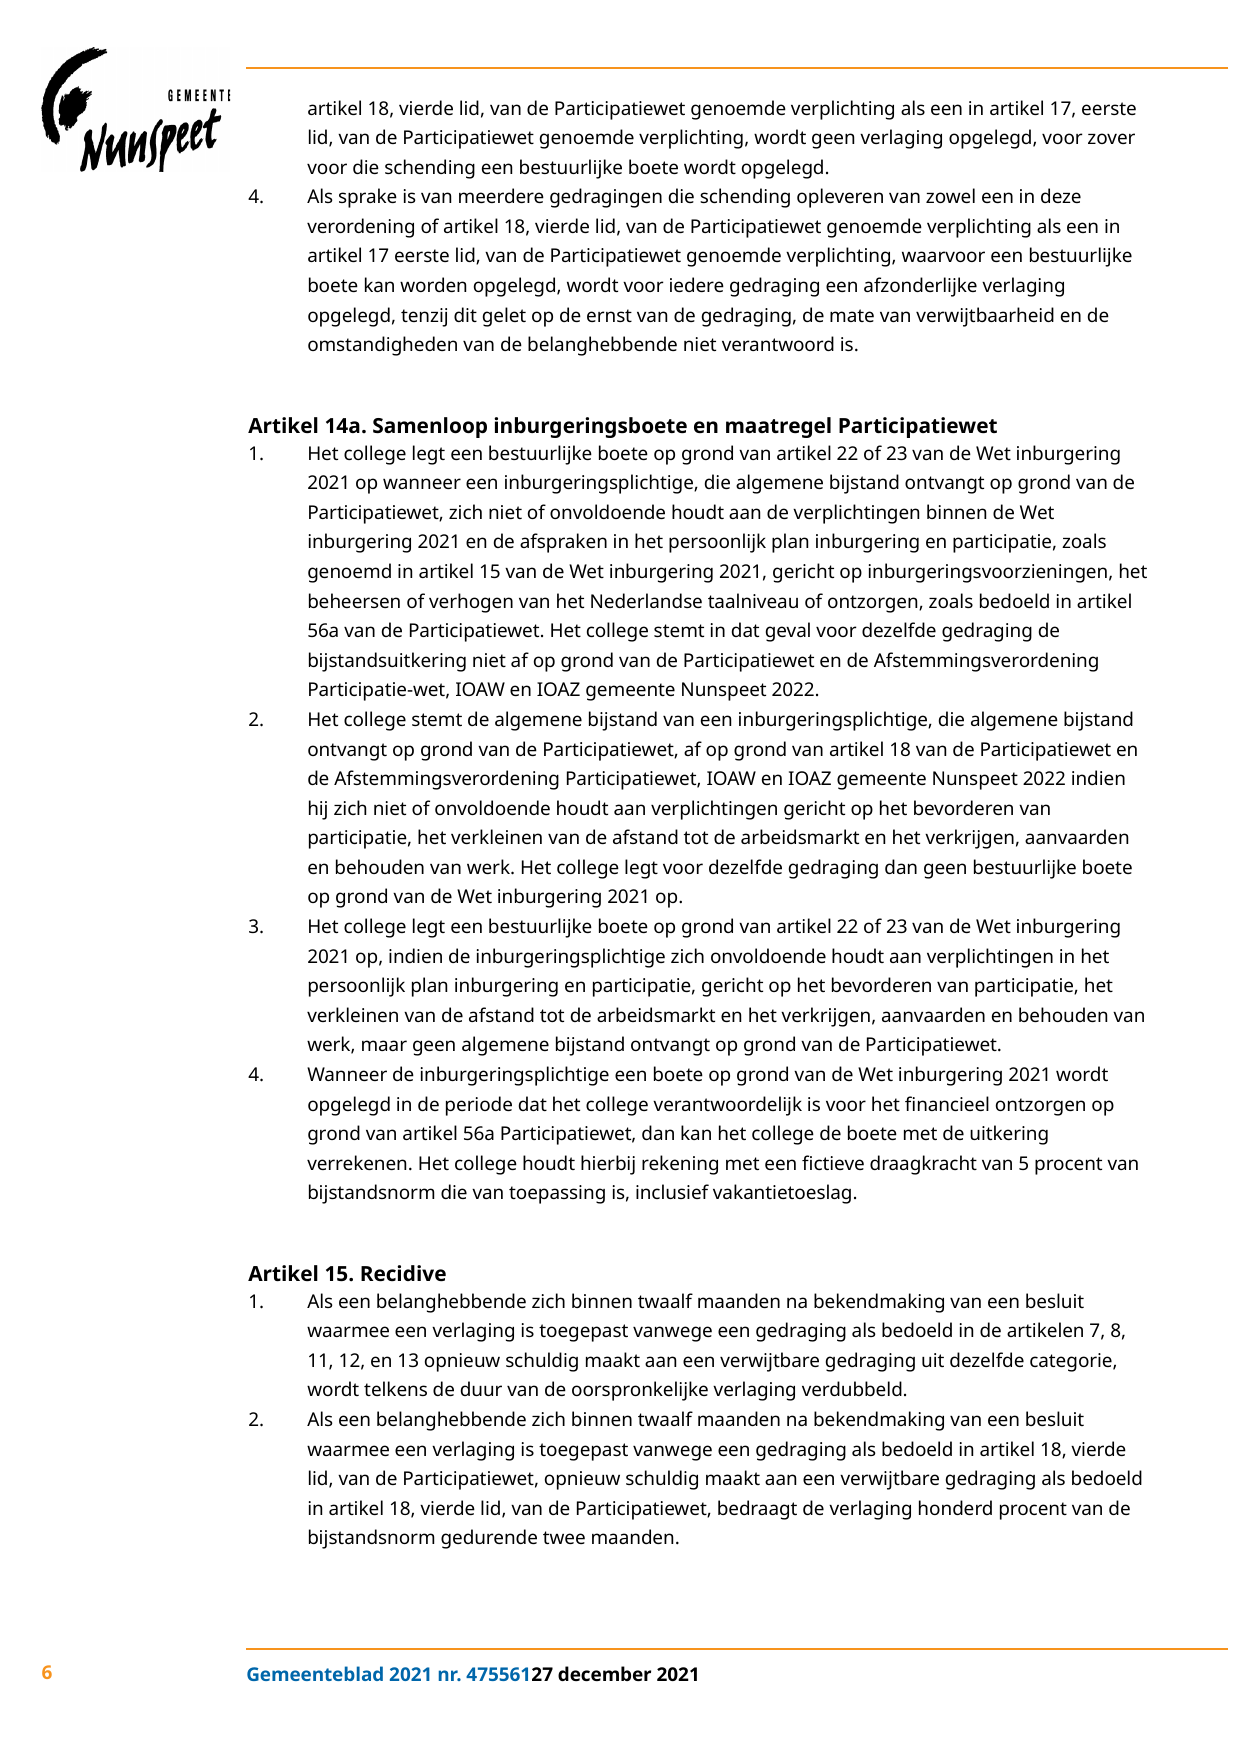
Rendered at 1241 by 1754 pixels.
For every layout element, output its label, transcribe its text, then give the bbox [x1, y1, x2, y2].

list Wanneer de inburgeringsplichtige een boete op grond van de Wet inburgering 2021 wordt opgelegd in de periode dat het college verantwoordelijk is voor het financieel ontzorgen op grond van artikel 56a Participatiewet, dan kan het college de boete met de uitkering verrekenen. Het college houdt hierbij rekening met een fictieve draagkracht van 5 procent van bijstandsnorm die van toepassing is, inclusief vakantietoeslag. [248, 1061, 1152, 1205]
list Het college legt een bestuurlijke boete op grond van artikel 22 of 23 van de Wet inburgering 2021 op, indien de inburgeringsplichtige zich onvoldoende houdt aan verplichtingen in het persoonlijk plan inburgering en participatie, gericht op het bevorderen van participatie, het verkleinen van de afstand tot de arbeidsmarkt en het verkrijgen, aanvaarden en behouden van werk, maar geen algemene bijstand ontvangt op grond van de Participatiewet. [248, 913, 1152, 1057]
list Als een belanghebbende zich binnen twaalf maanden na bekendmaking van een besluit waarmee een verlaging is toegepast vanwege een gedraging als bedoeld in artikel 18, vierde lid, van de Participatiewet, opnieuw schuldig maakt aan een verwijtbare gedraging als bedoeld in artikel 18, vierde lid, van de Participatiewet, bedraagt de verlaging honderd procent van de bijstandsnorm gedurende twee maanden. [248, 1406, 1152, 1550]
picture [41, 47, 231, 172]
list artikel 18, vierde lid, van de Participatiewet genoemde verplichting als een in artikel 17, eerste lid, van de Participatiewet genoemde verplichting, wordt geen verlaging opgelegd, voor zover voor die schending een bestuurlijke boete wordt opgelegd. [248, 95, 1152, 180]
list Het college legt een bestuurlijke boete op grond van artikel 22 of 23 van de Wet inburgering 2021 op wanneer een inburgeringsplichtige, die algemene bijstand ontvangt op grond van de Participatiewet, zich niet of onvoldoende houdt aan de verplichtingen binnen de Wet inburgering 2021 en de afspraken in het persoonlijk plan inburgering en participatie, zoals genoemd in artikel 15 van de Wet inburgering 2021, gericht op inburgeringsvoorzieningen, het beheersen of verhogen van het Nederlandse taalniveau of ontzorgen, zoals bedoeld in artikel 56a van de Participatiewet. Het college stemt in dat geval voor dezelfde gedraging de bijstandsuitkering niet af op grond van de Participatiewet en de Afstemmingsverordening Participatie-wet, IOAW en IOAZ gemeente Nunspeet 2022. [248, 440, 1152, 702]
text Artikel 14a. Samenloop inburgeringsboete en maatregel Participatiewet [248, 411, 1152, 440]
list Het college stemt de algemene bijstand van een inburgeringsplichtige, die algemene bijstand ontvangt op grond van de Participatiewet, af op grond van artikel 18 van de Participatiewet en de Afstemmingsverordening Participatiewet, IOAW en IOAZ gemeente Nunspeet 2022 indien hij zich niet of onvoldoende houdt aan verplichtingen gericht op het bevorderen van participatie, het verkleinen van de afstand tot de arbeidsmarkt en het verkrijgen, aanvaarden en behouden van werk. Het college legt voor dezelfde gedraging dan geen bestuurlijke boete op grond van de Wet inburgering 2021 op. [248, 706, 1152, 909]
list Als sprake is van meerdere gedragingen die schending opleveren van zowel een in deze verordening of artikel 18, vierde lid, van de Participatiewet genoemde verplichting als een in artikel 17 eerste lid, van de Participatiewet genoemde verplichting, waarvoor een bestuurlijke boete kan worden opgelegd, wordt voor iedere gedraging een afzonderlijke verlaging opgelegd, tenzij dit gelet op de ernst van de gedraging, de mate van verwijtbaarheid en de omstandigheden van de belanghebbende niet verantwoord is. [248, 183, 1152, 357]
text Artikel 15. Recidive [248, 1259, 1152, 1288]
list Als een belanghebbende zich binnen twaalf maanden na bekendmaking van een besluit waarmee een verlaging is toegepast vanwege een gedraging als bedoeld in de artikelen 7, 8, 11, 12, en 13 opnieuw schuldig maakt aan een verwijtbare gedraging uit dezelfde categorie, wordt telkens de duur van de oorspronkelijke verlaging verdubbeld. [248, 1288, 1152, 1402]
